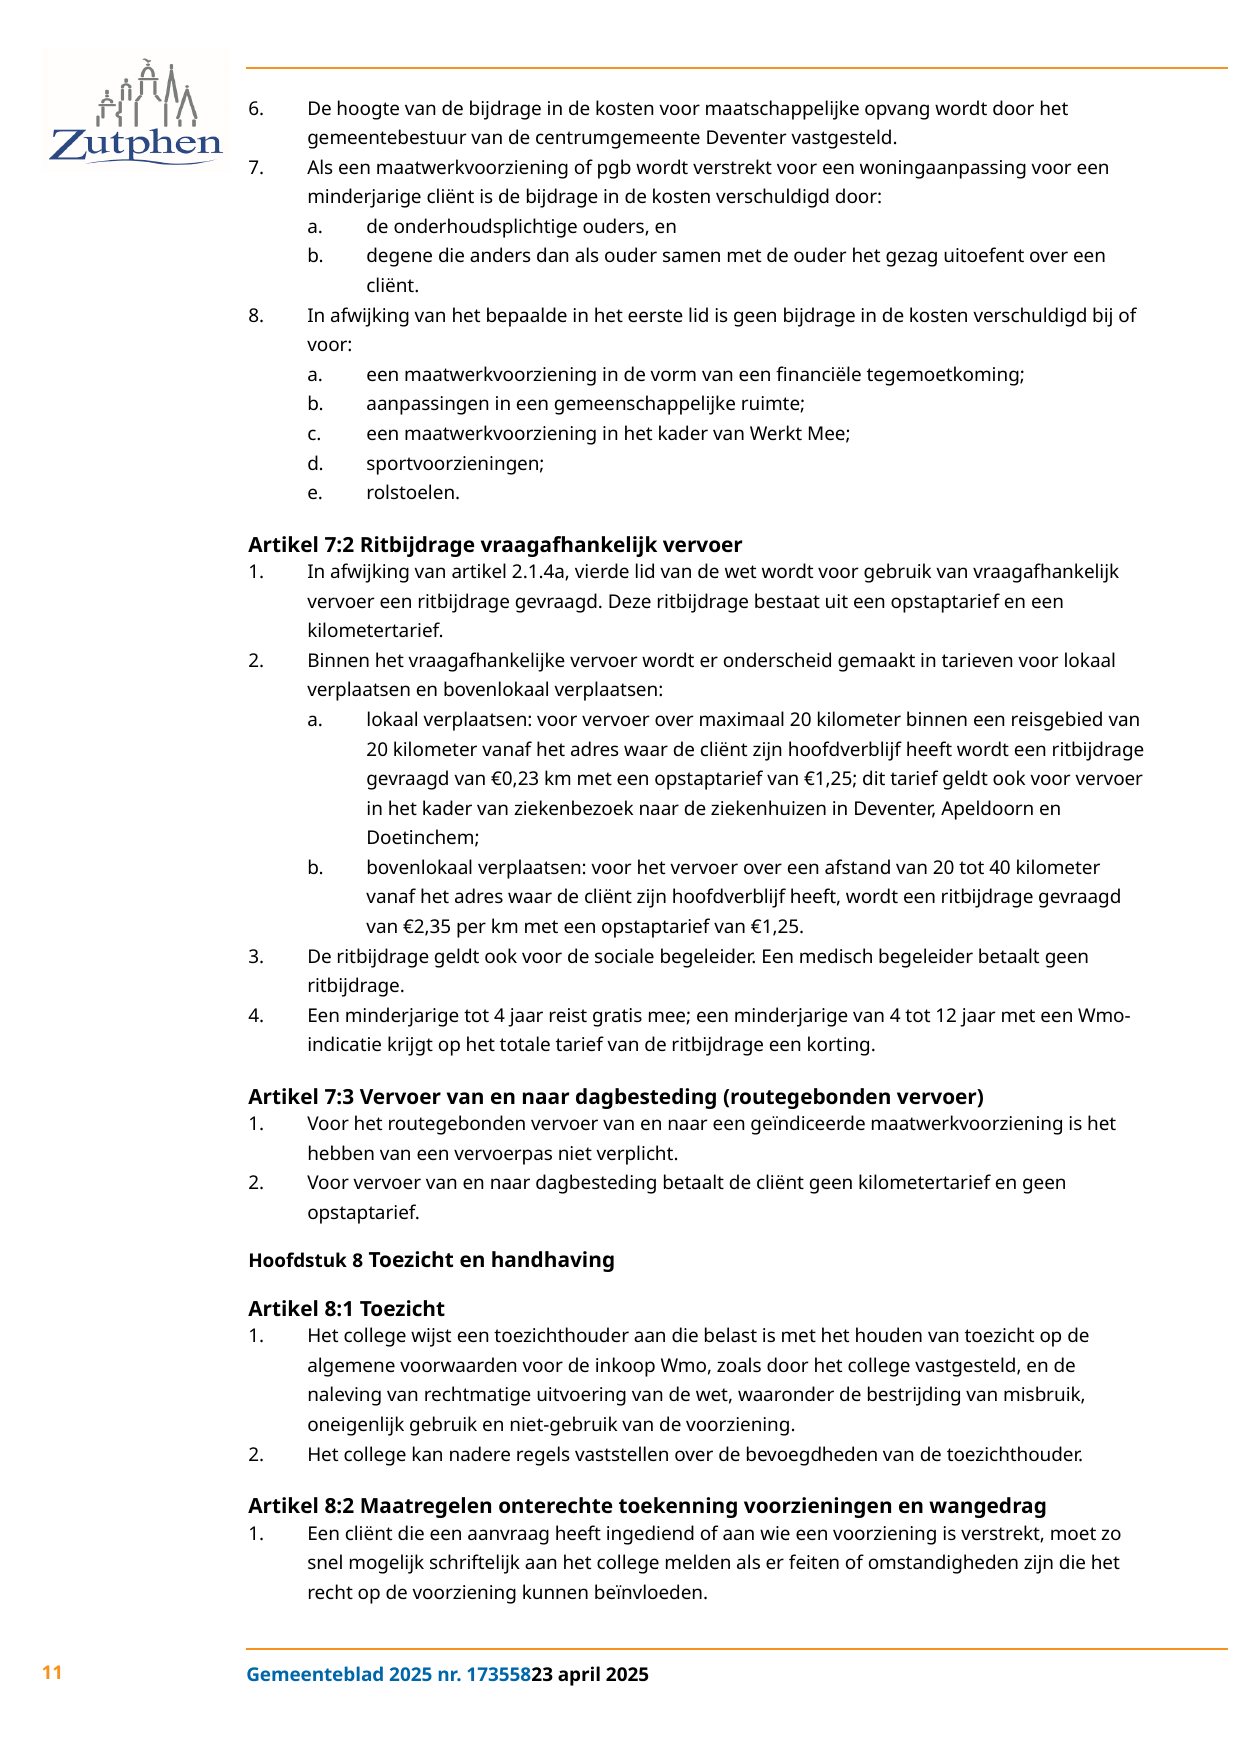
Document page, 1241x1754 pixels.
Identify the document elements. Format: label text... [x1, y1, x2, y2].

list lokaal verplaatsen: voor vervoer over maximaal 20 kilometer binnen een reisgebied van 20 kilometer vanaf het adres waar de cliënt zijn hoofdverblijf heeft wordt een ritbijdrage gevraagd van €0,23 km met een opstaptarief van €1,25; dit tarief geldt ook voor vervoer in het kader van ziekenbezoek naar de ziekenhuizen in Deventer, Apeldoorn en Doetinchem; [307, 706, 1152, 850]
list rolstoelen. [307, 479, 1152, 505]
picture [41, 47, 231, 172]
text Artikel 8:2 Maatregelen onterechte toekenning voorzieningen en wangedrag [248, 1491, 1152, 1520]
list Als een maatwerkvoorziening of pgb wordt verstrekt voor een woningaanpassing voor een minderjarige cliënt is de bijdrage in de kosten verschuldigd door: [248, 154, 1152, 209]
text Artikel 7:2 Ritbijdrage vraagafhankelijk vervoer [248, 530, 1152, 558]
list bovenlokaal verplaatsen: voor het vervoer over een afstand van 20 tot 40 kilometer vanaf het adres waar de cliënt zijn hoofdverblijf heeft, wordt een ritbijdrage gevraagd van €2,35 per km met een opstaptarief van €1,25. [307, 854, 1152, 939]
list In afwijking van het bepaalde in het eerste lid is geen bijdrage in de kosten verschuldigd bij of voor: [248, 302, 1152, 357]
list Voor het routegebonden vervoer van en naar een geïndiceerde maatwerkvoorziening is het hebben van een vervoerpas niet verplicht. [248, 1110, 1152, 1166]
list een maatwerkvoorziening in het kader van Werkt Mee; [307, 420, 1152, 446]
text Artikel 8:1 Toezicht [248, 1294, 1152, 1322]
list Een cliënt die een aanvraag heeft ingediend of aan wie een voorziening is verstrekt, moet zo snel mogelijk schriftelijk aan het college melden als er feiten of omstandigheden zijn die het recht op de voorziening kunnen beïnvloeden. [248, 1520, 1152, 1604]
list De ritbijdrage geldt ook voor de sociale begeleider. Een medisch begeleider betaalt geen ritbijdrage. [248, 943, 1152, 998]
list degene die anders dan als ouder samen met de ouder het gezag uitoefent over een cliënt. [307, 243, 1152, 298]
list de onderhoudsplichtige ouders, en [307, 213, 1152, 239]
list Het college kan nadere regels vaststellen over de bevoegdheden van de toezichthouder. [248, 1441, 1152, 1467]
list aanpassingen in een gemeenschappelijke ruimte; [307, 391, 1152, 416]
text Hoofdstuk 8 Toezicht en handhaving [248, 1245, 1152, 1273]
list Een minderjarige tot 4 jaar reist gratis mee; een minderjarige van 4 tot 12 jaar met een Wmo-indicatie krijgt op het totale tarief van de ritbijdrage een korting. [248, 1002, 1152, 1057]
list sportvoorzieningen; [307, 450, 1152, 476]
list Voor vervoer van en naar dagbesteding betaalt de cliënt geen kilometertarief en geen opstaptarief. [248, 1169, 1152, 1225]
list In afwijking van artikel 2.1.4a, vierde lid van de wet wordt voor gebruik van vraagafhankelijk vervoer een ritbijdrage gevraagd. Deze ritbijdrage bestaat uit een opstaptarief en een kilometertarief. [248, 558, 1152, 643]
list een maatwerkvoorziening in de vorm van een financiële tegemoetkoming; [307, 361, 1152, 387]
list Het college wijst een toezichthouder aan die belast is met het houden van toezicht op de algemene voorwaarden voor de inkoop Wmo, zoals door het college vastgesteld, en de naleving van rechtmatige uitvoering van de wet, waaronder de bestrijding van misbruik, oneigenlijk gebruik en niet-gebruik van de voorziening. [248, 1322, 1152, 1437]
text Artikel 7:3 Vervoer van en naar dagbesteding (routegebonden vervoer) [248, 1082, 1152, 1110]
list De hoogte van de bijdrage in de kosten voor maatschappelijke opvang wordt door het gemeentebestuur van de centrumgemeente Deventer vastgesteld. [248, 95, 1152, 150]
list Binnen het vraagafhankelijke vervoer wordt er onderscheid gemaakt in tarieven voor lokaal verplaatsen en bovenlokaal verplaatsen: [248, 647, 1152, 702]
